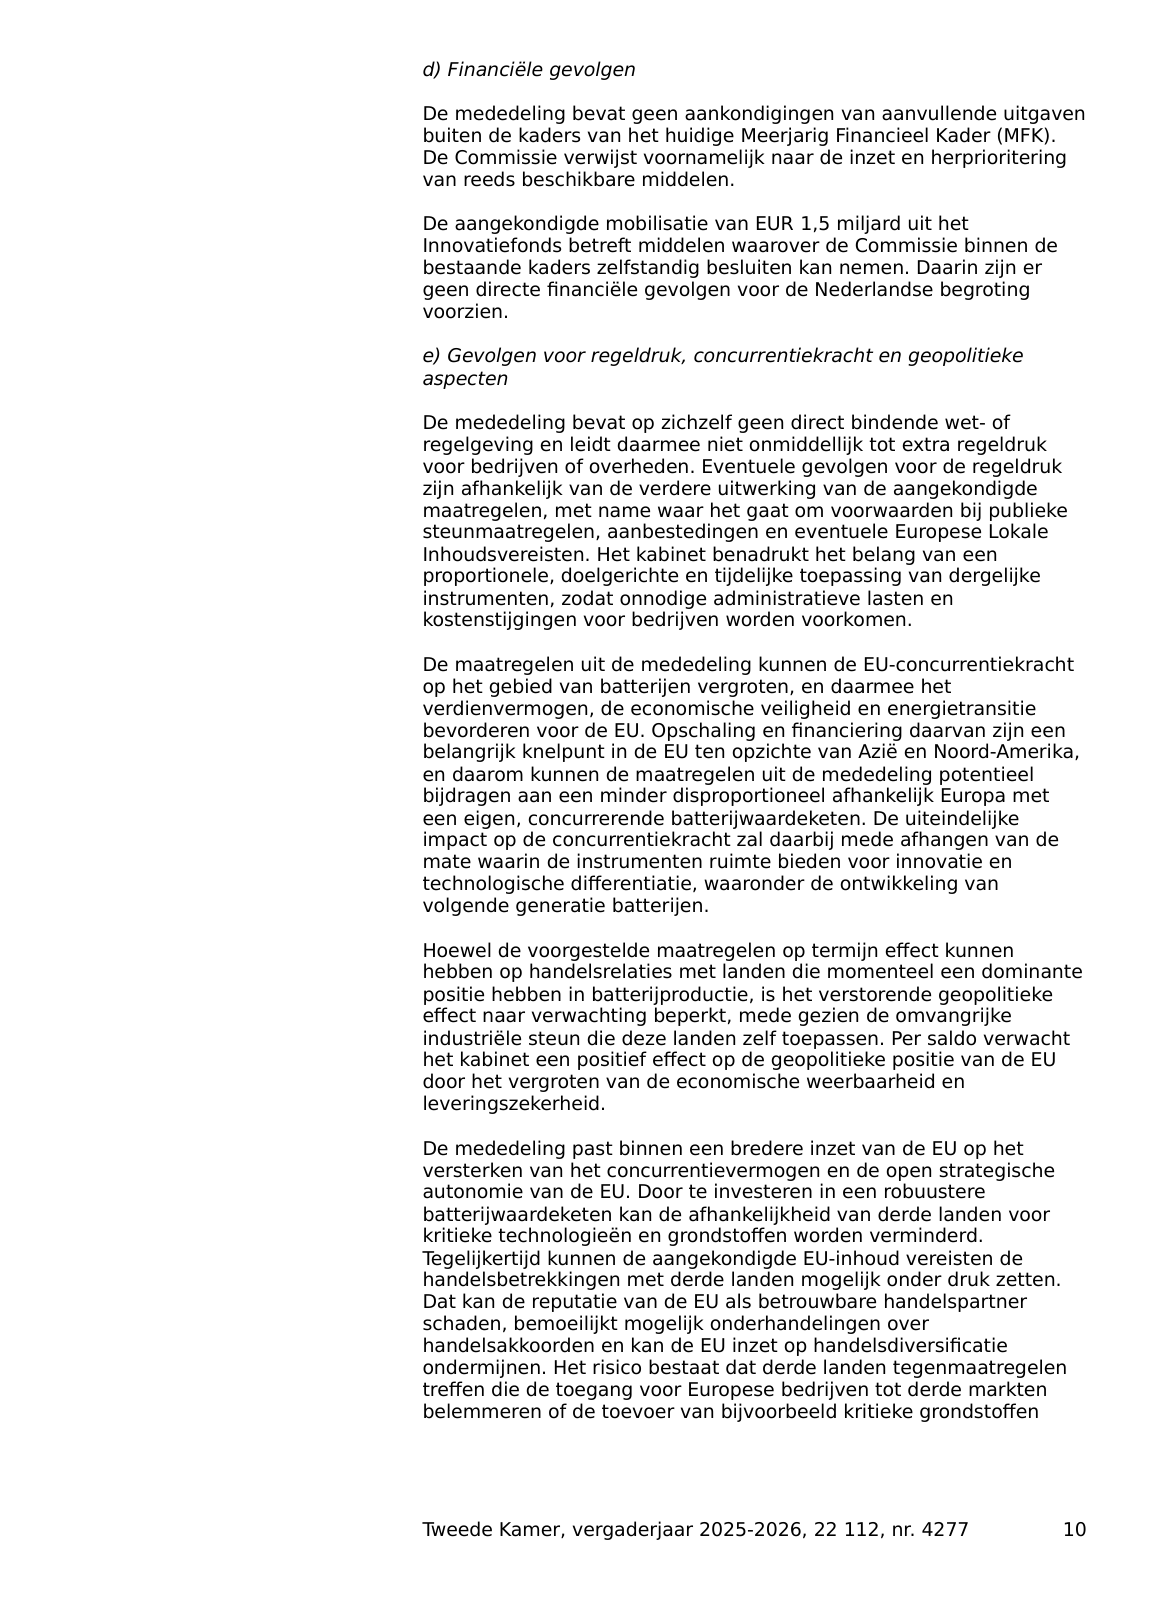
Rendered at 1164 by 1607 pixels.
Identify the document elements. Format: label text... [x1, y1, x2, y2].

subtitle e) Gevolgen voor regeldruk, concurrentiekracht en geopolitieke aspecten [422, 345, 1087, 389]
text De maatregelen uit de mededeling kunnen de EU-concurrentiekracht op het gebied van batterijen vergroten, en daarmee het verdienvermogen, de economische veiligheid en energietransitie bevorderen voor de EU. Opschaling en financiering daarvan zijn een belangrijk knelpunt in de EU ten opzichte van Azië en Noord-Amerika, en daarom kunnen de maatregelen uit de mededeling potentieel bijdragen aan een minder disproportioneel afhankelijk Europa met een eigen, concurrerende batterijwaardeketen. De uiteindelijke impact op de concurrentiekracht zal daarbij mede afhangen van de mate waarin de instrumenten ruimte bieden voor innovatie en technologische differentiatie, waaronder de ontwikkeling van volgende generatie batterijen. [422, 653, 1087, 917]
subtitle d) Financiële gevolgen [422, 59, 1087, 81]
text De aangekondigde mobilisatie van EUR 1,5 miljard uit het Innovatiefonds betreft middelen waarover de Commissie binnen de bestaande kaders zelfstandig besluiten kan nemen. Daarin zijn er geen directe financiële gevolgen voor de Nederlandse begroting voorzien. [422, 213, 1087, 323]
text De mededeling bevat geen aankondigingen van aanvullende uitgaven buiten de kaders van het huidige Meerjarig Financieel Kader (MFK). De Commissie verwijst voornamelijk naar de inzet en herprioritering van reeds beschikbare middelen. [422, 103, 1087, 191]
text De mededeling past binnen een bredere inzet van de EU op het versterken van het concurrentievermogen en de open strategische autonomie van de EU. Door te investeren in een robuustere batterijwaardeketen kan de afhankelijkheid van derde landen voor kritieke technologieën en grondstoffen worden verminderd. Tegelijkertijd kunnen de aangekondigde EU-inhoud vereisten de handelsbetrekkingen met derde landen mogelijk onder druk zetten. Dat kan de reputatie van de EU als betrouwbare handelspartner schaden, bemoeilijkt mogelijk onderhandelingen over handelsakkoorden en kan de EU inzet op handelsdiversificatie ondermijnen. Het risico bestaat dat derde landen tegenmaatregelen treffen die de toegang voor Europese bedrijven tot derde markten belemmeren of de toevoer van bijvoorbeeld kritieke grondstoffen [422, 1137, 1087, 1423]
text De mededeling bevat op zichzelf geen direct bindende wet- of regelgeving en leidt daarmee niet onmiddellijk tot extra regeldruk voor bedrijven of overheden. Eventuele gevolgen voor de regeldruk zijn afhankelijk van de verdere uitwerking van de aangekondigde maatregelen, met name waar het gaat om voorwaarden bij publieke steunmaatregelen, aanbestedingen en eventuele Europese Lokale Inhoudsvereisten. Het kabinet benadrukt het belang van een proportionele, doelgerichte en tijdelijke toepassing van dergelijke instrumenten, zodat onnodige administratieve lasten en kostenstijgingen voor bedrijven worden voorkomen. [422, 412, 1087, 631]
text Hoewel de voorgestelde maatregelen op termijn effect kunnen hebben op handelsrelaties met landen die momenteel een dominante positie hebben in batterijproductie, is het verstorende geopolitieke effect naar verwachting beperkt, mede gezien de omvangrijke industriële steun die deze landen zelf toepassen. Per saldo verwacht het kabinet een positief effect op de geopolitieke positie van de EU door het vergroten van de economische weerbaarheid en leveringszekerheid. [422, 939, 1087, 1115]
